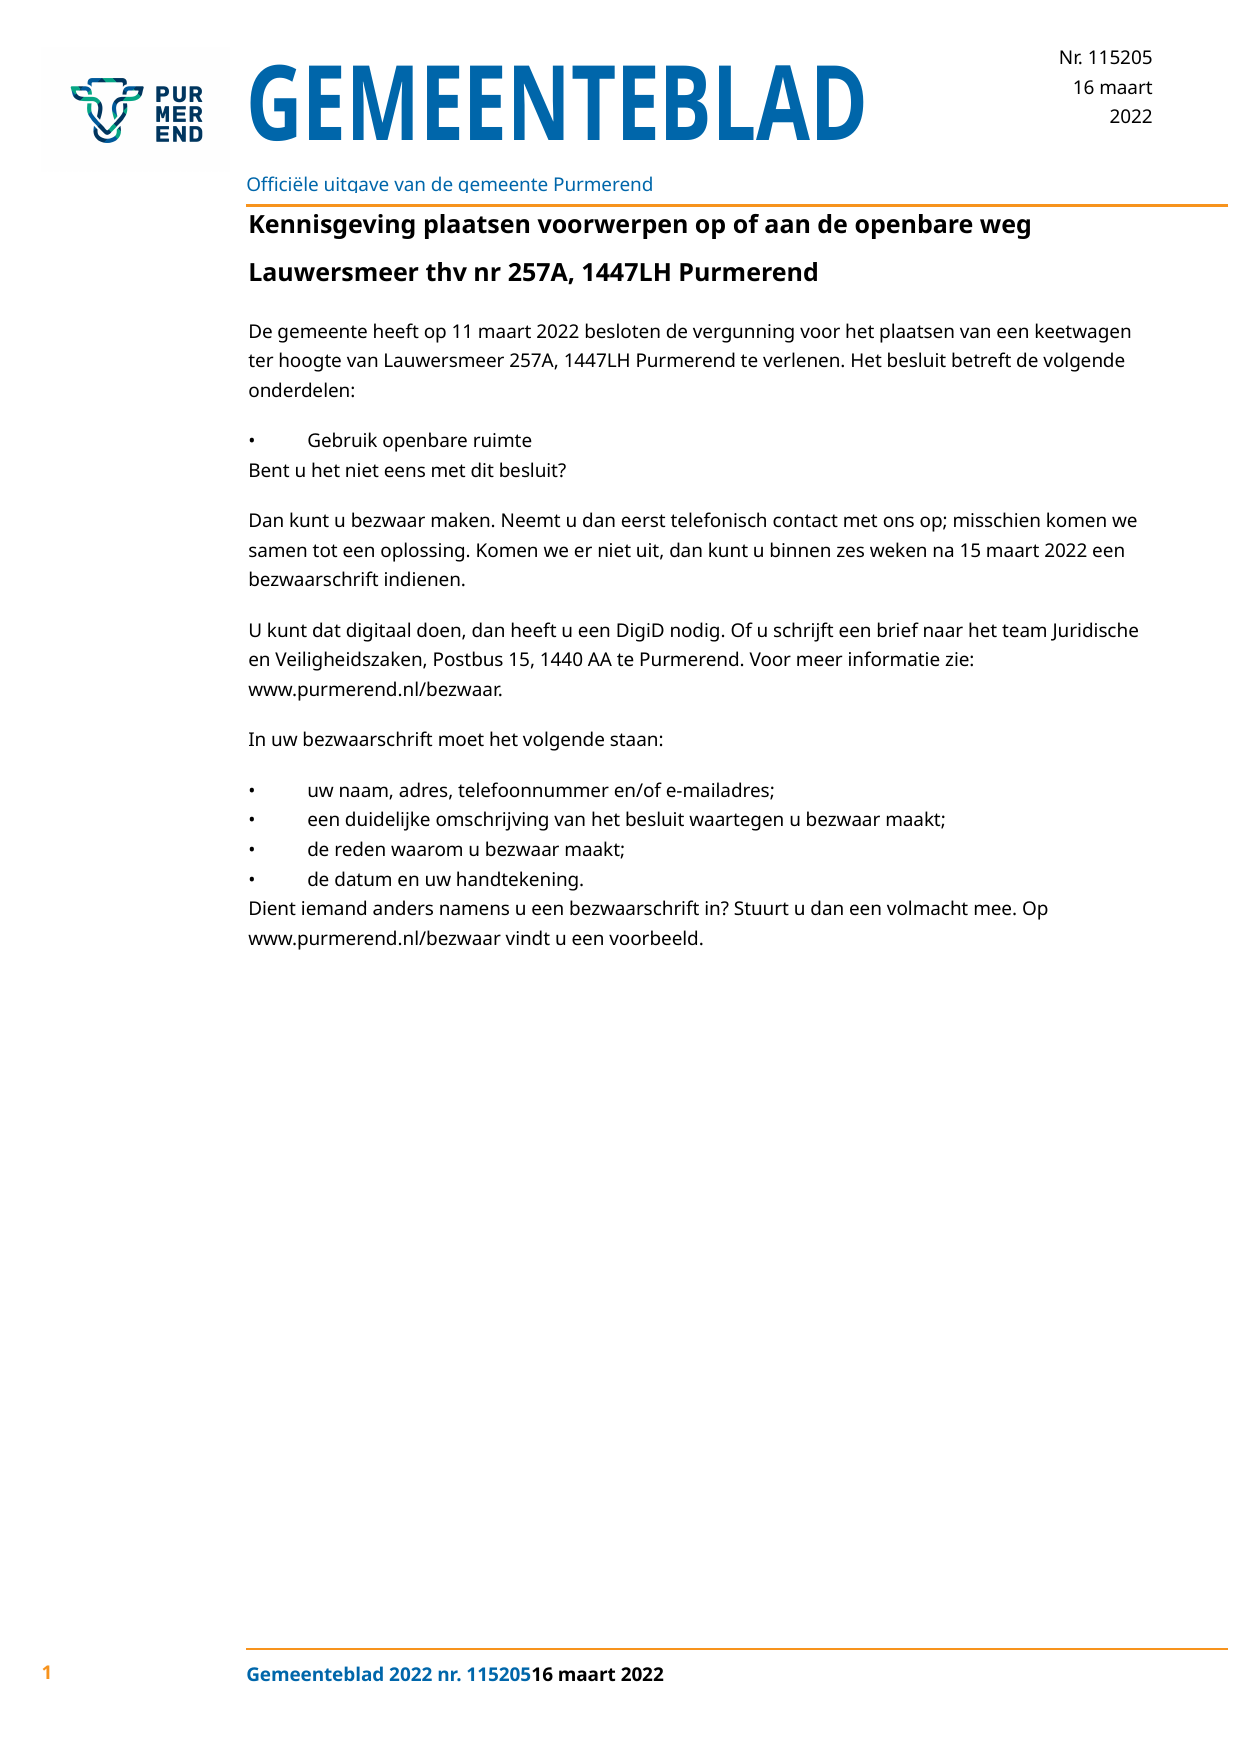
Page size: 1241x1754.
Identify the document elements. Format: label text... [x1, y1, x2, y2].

text In uw bezwaarschrift moet het volgende staan: [248, 727, 1152, 752]
list de datum en uw handtekening. [248, 866, 1152, 892]
picture [41, 47, 231, 172]
text Dan kunt u bezwaar maken. Neemt u dan eerst telefonisch contact met ons op; misschien komen we samen tot een oplossing. Komen we er niet uit, dan kunt u binnen zes weken na 15 maart 2022 een bezwaarschrift indienen. [248, 507, 1152, 592]
text De gemeente heeft op 11 maart 2022 besloten de vergunning voor het plaatsen van een keetwagen ter hoogte van Lauwersmeer 257A, 1447LH Purmerend te verlenen. Het besluit betreft de volgende onderdelen: [248, 318, 1152, 403]
text U kunt dat digitaal doen, dan heeft u een DigiD nodig. Of u schrijft een brief naar het team Juridische en Veiligheidszaken, Postbus 15, 1440 AA te Purmerend. Voor meer informatie zie: www.purmerend.nl/bezwaar. [248, 617, 1152, 702]
text Bent u het niet eens met dit besluit? [248, 457, 1152, 483]
list een duidelijke omschrijving van het besluit waartegen u bezwaar maakt; [248, 807, 1152, 832]
text Dient iemand anders namens u een bezwaarschrift in? Stuurt u dan een volmacht mee. Op www.purmerend.nl/bezwaar vindt u een voorbeeld. [248, 895, 1152, 951]
list Gebruik openbare ruimte [248, 427, 1152, 453]
text Kennisgeving plaatsen voorwerpen op of aan de openbare weg Lauwersmeer thv nr 257A, 1447LH Purmerend [248, 207, 1152, 288]
list uw naam, adres, telefoonnummer en/of e-mailadres; [248, 777, 1152, 803]
list de reden waarom u bezwaar maakt; [248, 836, 1152, 862]
